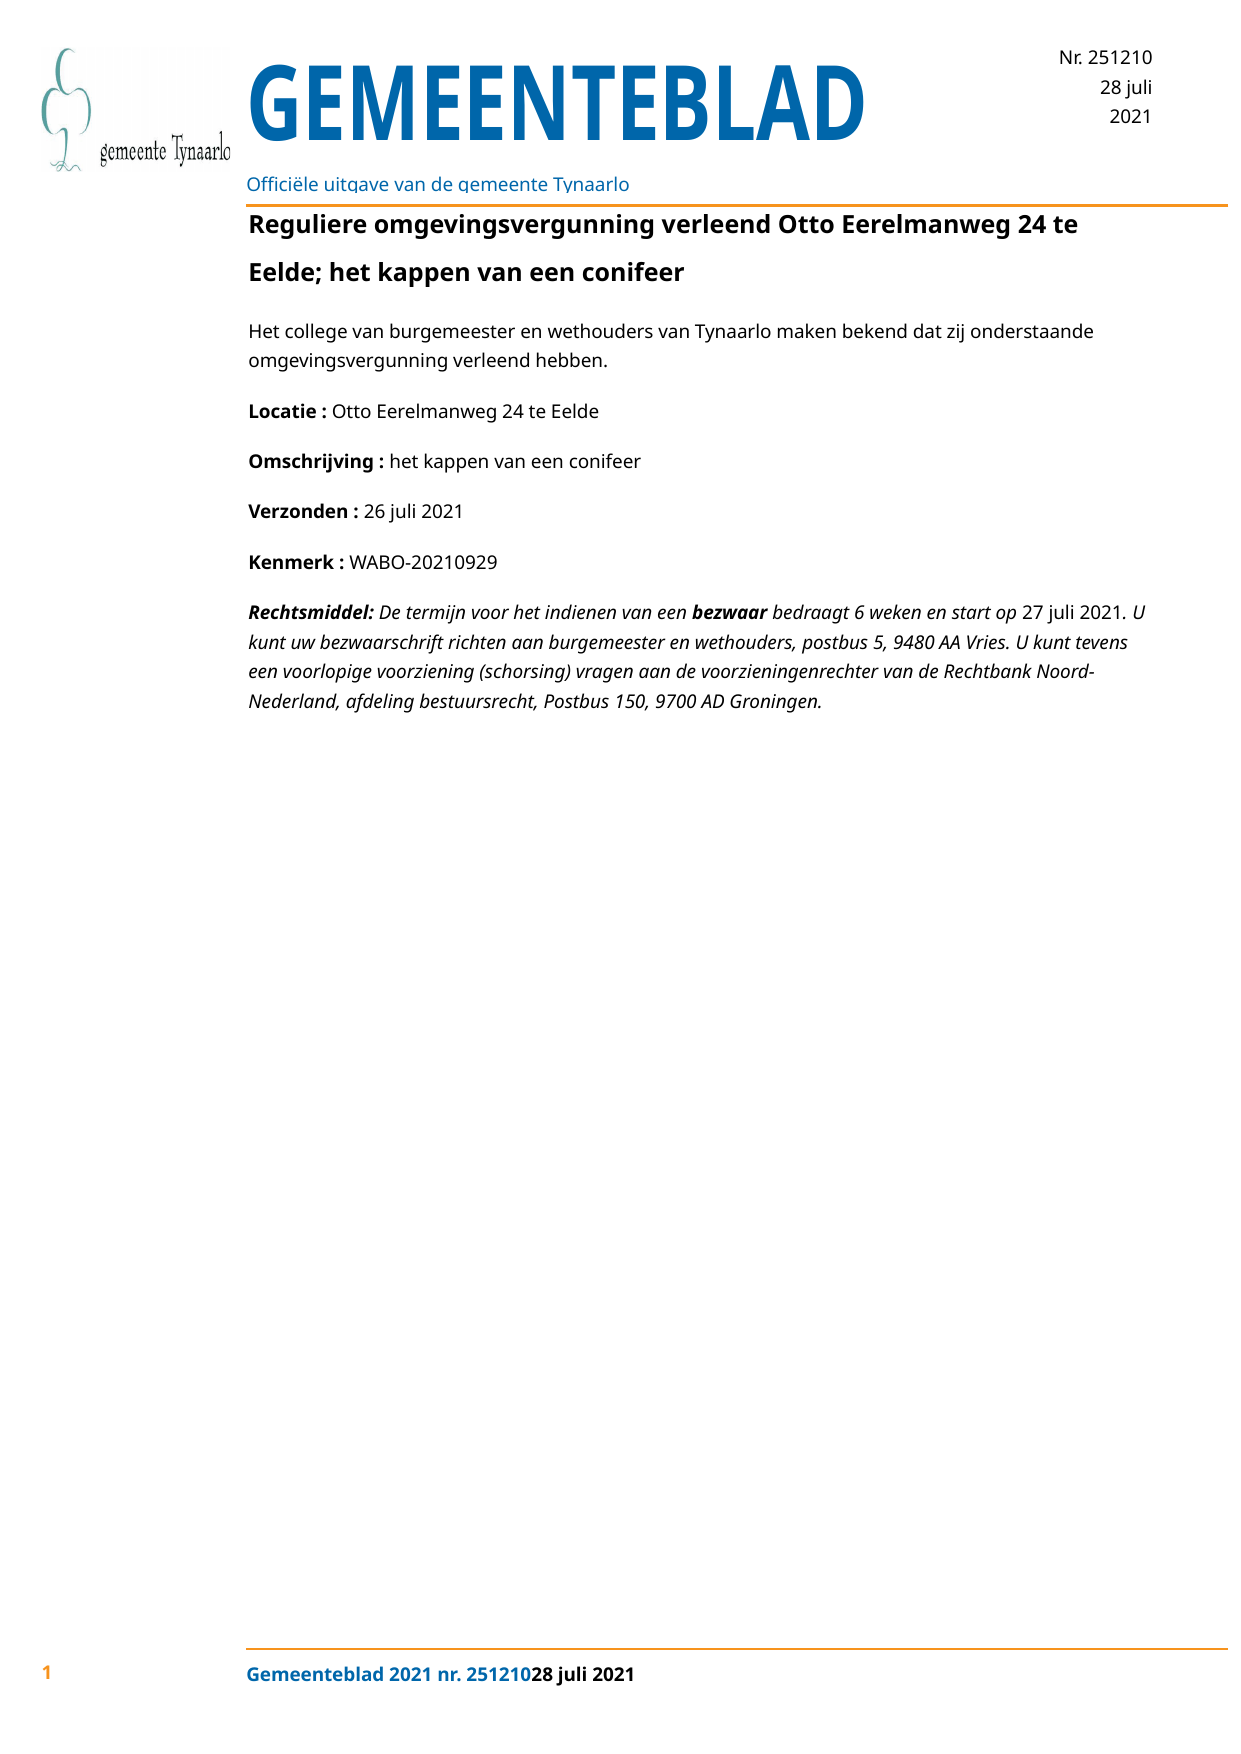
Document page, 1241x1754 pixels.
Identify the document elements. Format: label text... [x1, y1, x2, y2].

text Verzonden : 26 juli 2021 [248, 499, 1152, 524]
text Kenmerk : WABO-20210929 [248, 549, 1152, 575]
picture [41, 47, 231, 172]
text Reguliere omgevingsvergunning verleend Otto Eerelmanweg 24 te Eelde; het kappen van een conifeer [248, 207, 1152, 288]
text Locatie : Otto Eerelmanweg 24 te Eelde [248, 398, 1152, 424]
text Het college van burgemeester en wethouders van Tynaarlo maken bekend dat zij onderstaande omgevingsvergunning verleend hebben. [248, 318, 1152, 373]
text Omschrijving : het kappen van een conifeer [248, 448, 1152, 474]
text Rechtsmiddel: De termijn voor het indienen van een bezwaar bedraagt 6 weken en start op 27 juli 2021. U kunt uw bezwaarschrift richten aan burgemeester en wethouders, postbus 5, 9480 AA Vries. U kunt tevens een voorlopige voorziening (schorsing) vragen aan de voorzieningenrechter van de Rechtbank Noord-Nederland, afdeling bestuursrecht, Postbus 150, 9700 AD Groningen. [248, 599, 1152, 714]
